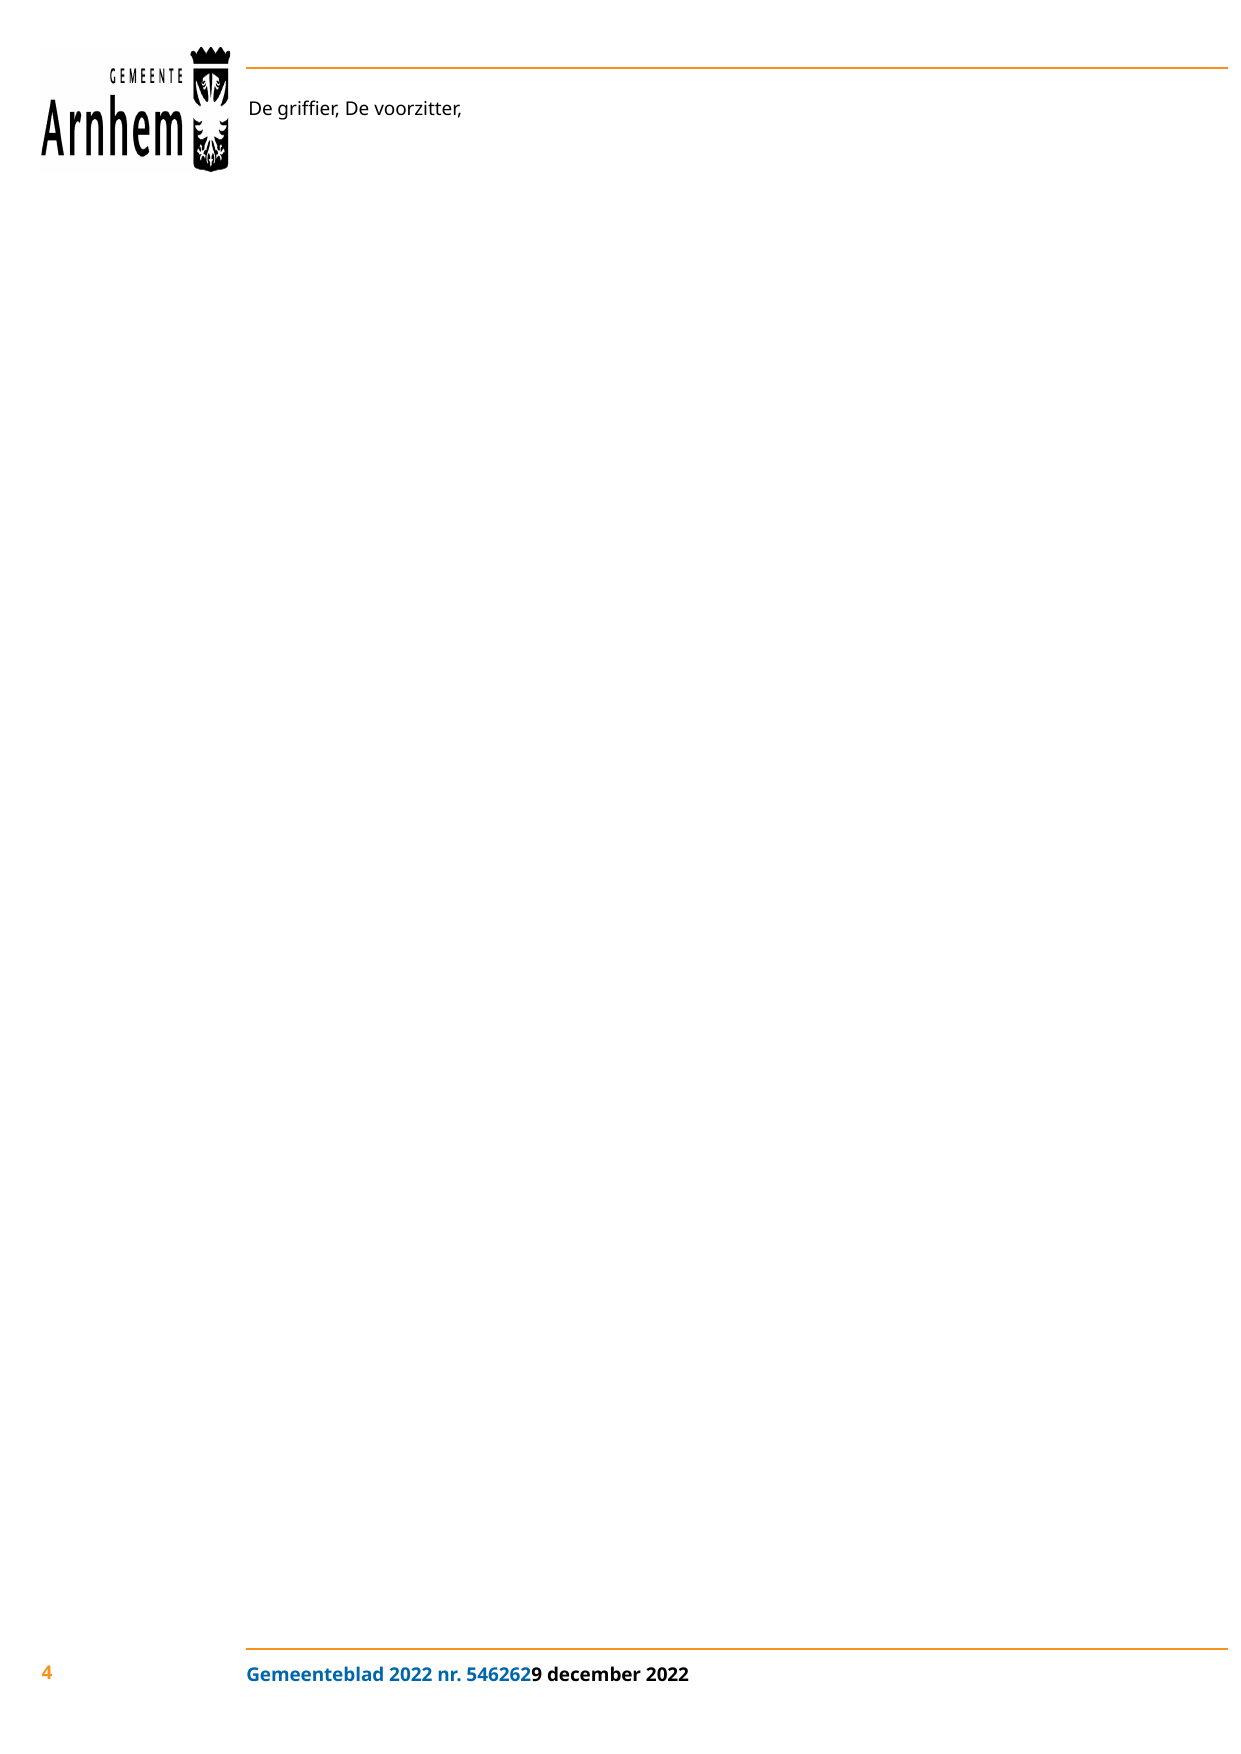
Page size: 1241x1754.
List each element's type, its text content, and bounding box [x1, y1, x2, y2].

picture [41, 47, 231, 172]
text De griffier, De voorzitter, [248, 95, 1152, 121]
